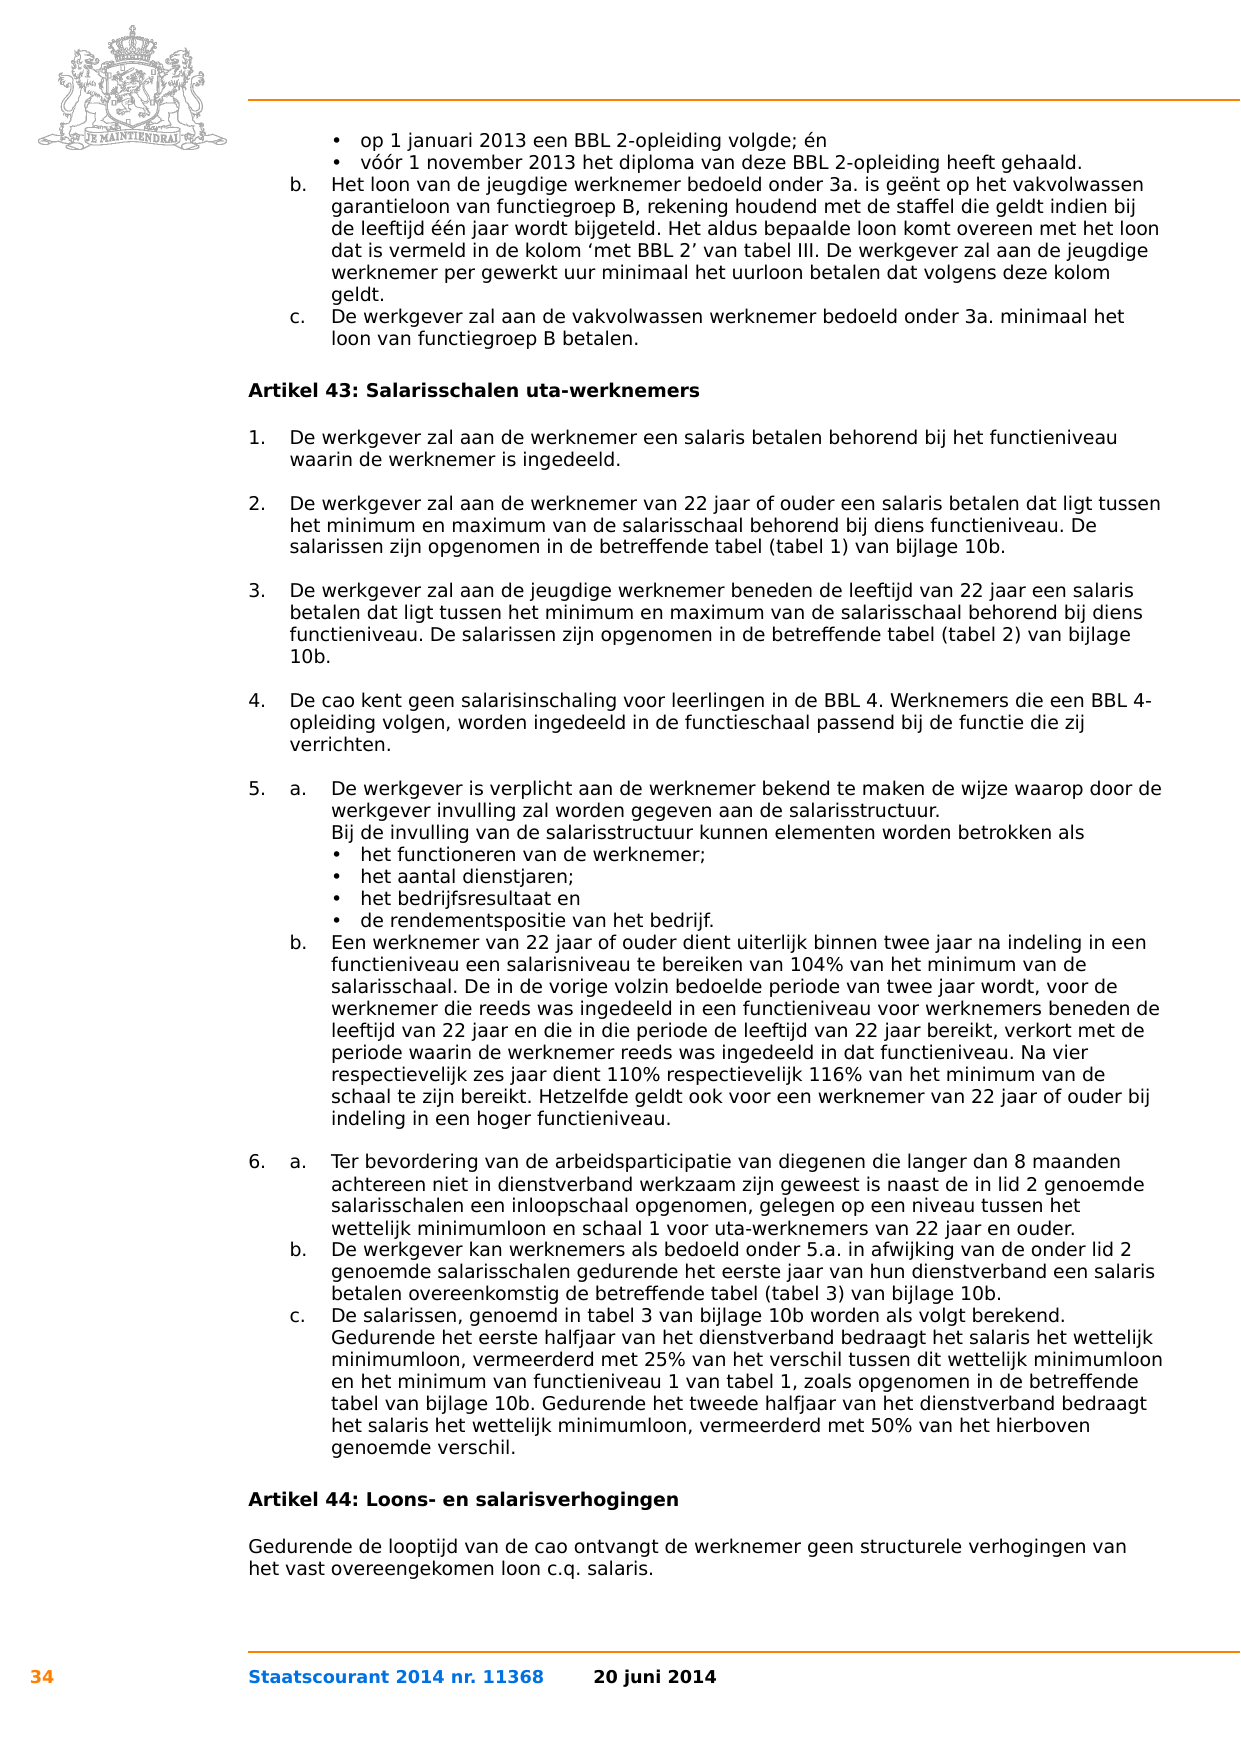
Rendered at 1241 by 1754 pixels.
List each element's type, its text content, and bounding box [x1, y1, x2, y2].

text 2. De werkgever zal aan de werknemer van 22 jaar of ouder een salaris betalen dat ligt tussen het minimum en maximum van de salarisschaal behorend bij diens functieniveau. De salarissen zijn opgenomen in de betreffende tabel (tabel 1) van bijlage 10b. [248, 492, 1163, 558]
subtitle Artikel 43: Salarisschalen uta-werknemers [248, 380, 1163, 402]
text b. Het loon van de jeugdige werknemer bedoeld onder 3a. is geënt op het vakvolwassen garantieloon van functiegroep B, rekening houdend met de staffel die geldt indien bij de leeftijd één jaar wordt bijgeteld. Het aldus bepaalde loon komt overeen met het loon dat is vermeld in de kolom ‘met BBL 2’ van tabel III. De werkgever zal aan de jeugdige werknemer per gewerkt uur minimaal het uurloon betalen dat volgens deze kolom geldt. [289, 174, 1163, 306]
subtitle Artikel 44: Loons- en salarisverhogingen [248, 1489, 1163, 1511]
text • het bedrijfsresultaat en [331, 888, 1163, 910]
text 6. a. Ter bevordering van de arbeidsparticipatie van diegenen die langer dan 8 maanden achtereen niet in dienstverband werkzaam zijn geweest is naast de in lid 2 genoemde salarisschalen een inloopschaal opgenomen, gelegen op een niveau tussen het wettelijk minimumloon en schaal 1 voor uta-werknemers van 22 jaar en ouder. [248, 1151, 1163, 1239]
text 4. De cao kent geen salarisinschaling voor leerlingen in de BBL 4. Werknemers die een BBL 4-opleiding volgen, worden ingedeeld in de functieschaal passend bij de functie die zij verrichten. [248, 690, 1163, 756]
text b. De werkgever kan werknemers als bedoeld onder 5.a. in afwijking van de onder lid 2 genoemde salarisschalen gedurende het eerste jaar van hun dienstverband een salaris betalen overeenkomstig de betreffende tabel (tabel 3) van bijlage 10b. [289, 1239, 1163, 1305]
text 1. De werkgever zal aan de werknemer een salaris betalen behorend bij het functieniveau waarin de werknemer is ingedeeld. [248, 427, 1163, 471]
text Gedurende de looptijd van de cao ontvangt de werknemer geen structurele verhogingen van het vast overeengekomen loon c.q. salaris. [248, 1536, 1163, 1580]
text • op 1 januari 2013 een BBL 2-opleiding volgde; én [331, 130, 1163, 152]
text • de rendementspositie van het bedrijf. [331, 910, 1163, 932]
text c. De werkgever zal aan de vakvolwassen werknemer bedoeld onder 3a. minimaal het loon van functiegroep B betalen. [289, 306, 1163, 350]
text 3. De werkgever zal aan de jeugdige werknemer beneden de leeftijd van 22 jaar een salaris betalen dat ligt tussen het minimum en maximum van de salarisschaal behorend bij diens functieniveau. De salarissen zijn opgenomen in de betreffende tabel (tabel 2) van bijlage 10b. [248, 580, 1163, 668]
text 5. a. De werkgever is verplicht aan de werknemer bekend te maken de wijze waarop door de werkgever invulling zal worden gegeven aan de salarisstructuur. [248, 778, 1163, 822]
text • het aantal dienstjaren; [331, 866, 1163, 888]
text Bij de invulling van de salarisstructuur kunnen elementen worden betrokken als [331, 822, 1163, 844]
text • het functioneren van de werknemer; [331, 844, 1163, 866]
text c. De salarissen, genoemd in tabel 3 van bijlage 10b worden als volgt berekend. Gedurende het eerste halfjaar van het dienstverband bedraagt het salaris het wettelijk minimumloon, vermeerderd met 25% van het verschil tussen dit wettelijk minimumloon en het minimum van functieniveau 1 van tabel 1, zoals opgenomen in de betreffende tabel van bijlage 10b. Gedurende het tweede halfjaar van het dienstverband bedraagt het salaris het wettelijk minimumloon, vermeerderd met 50% van het hierboven genoemde verschil. [289, 1305, 1163, 1459]
picture [38, 25, 227, 150]
text b. Een werknemer van 22 jaar of ouder dient uiterlijk binnen twee jaar na indeling in een functieniveau een salarisniveau te bereiken van 104% van het minimum van de salarisschaal. De in de vorige volzin bedoelde periode van twee jaar wordt, voor de werknemer die reeds was ingedeeld in een functieniveau voor werknemers beneden de leeftijd van 22 jaar en die in die periode de leeftijd van 22 jaar bereikt, verkort met de periode waarin de werknemer reeds was ingedeeld in dat functieniveau. Na vier respectievelijk zes jaar dient 110% respectievelijk 116% van het minimum van de schaal te zijn bereikt. Hetzelfde geldt ook voor een werknemer van 22 jaar of ouder bij indeling in een hoger functieniveau. [289, 932, 1163, 1129]
text • vóór 1 november 2013 het diploma van deze BBL 2-opleiding heeft gehaald. [331, 152, 1163, 174]
